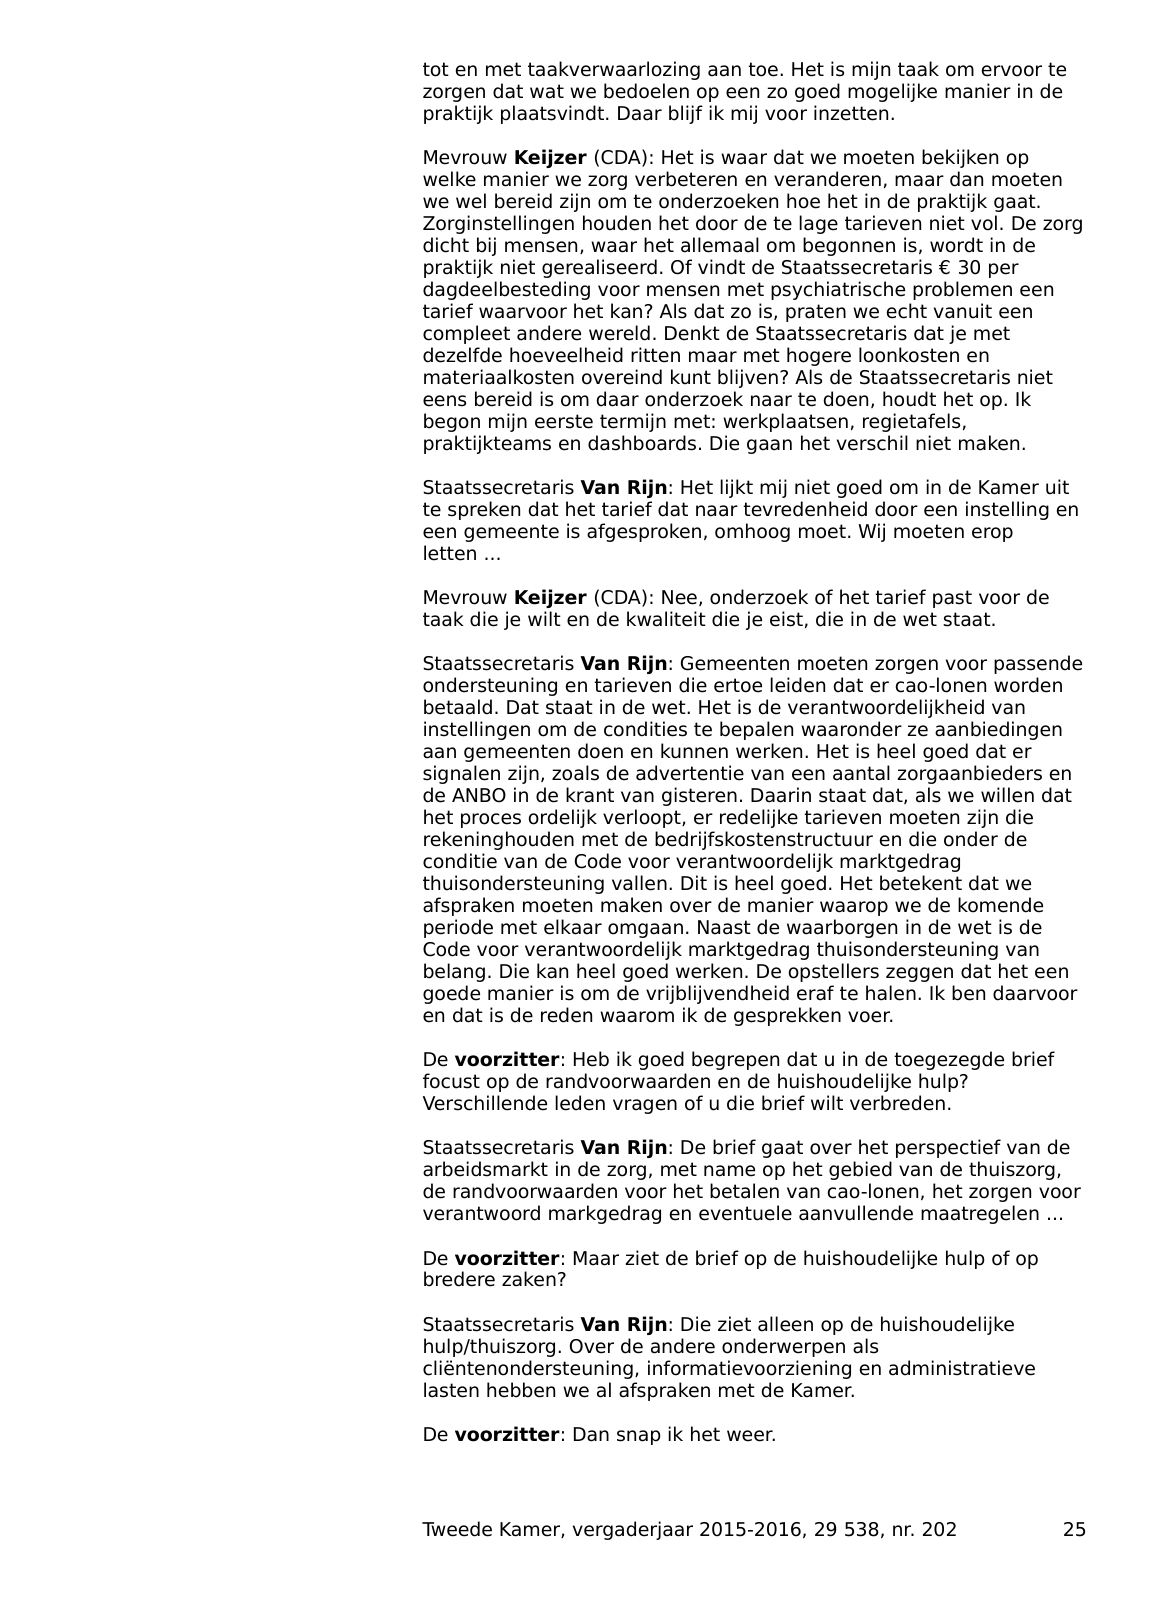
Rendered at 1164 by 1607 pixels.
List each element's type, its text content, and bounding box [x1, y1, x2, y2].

text Staatssecretaris Van Rijn: Die ziet alleen op de huishoudelijke hulp/thuiszorg. Over de andere onderwerpen als cliëntenondersteuning, informatievoorziening en administratieve lasten hebben we al afspraken met de Kamer. [422, 1313, 1087, 1401]
text De voorzitter: Heb ik goed begrepen dat u in de toegezegde brief focust op de randvoorwaarden en de huishoudelijke hulp? Verschillende leden vragen of u die brief wilt verbreden. [422, 1049, 1087, 1115]
text De voorzitter: Dan snap ik het weer. [422, 1424, 1087, 1446]
text Mevrouw Keijzer (CDA): Nee, onderzoek of het tarief past voor de taak die je wilt en de kwaliteit die je eist, die in de wet staat. [422, 587, 1087, 631]
text tot en met taakverwaarlozing aan toe. Het is mijn taak om ervoor te zorgen dat wat we bedoelen op een zo goed mogelijke manier in de praktijk plaatsvindt. Daar blijf ik mij voor inzetten. [422, 59, 1087, 125]
text Staatssecretaris Van Rijn: Gemeenten moeten zorgen voor passende ondersteuning en tarieven die ertoe leiden dat er cao-lonen worden betaald. Dat staat in de wet. Het is de verantwoordelijkheid van instellingen om de condities te bepalen waaronder ze aanbiedingen aan gemeenten doen en kunnen werken. Het is heel goed dat er signalen zijn, zoals de advertentie van een aantal zorgaanbieders en de ANBO in de krant van gisteren. Daarin staat dat, als we willen dat het proces ordelijk verloopt, er redelijke tarieven moeten zijn die rekeninghouden met de bedrijfskostenstructuur en die onder de conditie van de Code voor verantwoordelijk marktgedrag thuisondersteuning vallen. Dit is heel goed. Het betekent dat we afspraken moeten maken over de manier waarop we de komende periode met elkaar omgaan. Naast de waarborgen in de wet is de Code voor verantwoordelijk marktgedrag thuisondersteuning van belang. Die kan heel goed werken. De opstellers zeggen dat het een goede manier is om de vrijblijvendheid eraf te halen. Ik ben daarvoor en dat is de reden waarom ik de gesprekken voer. [422, 653, 1087, 1027]
text Staatssecretaris Van Rijn: De brief gaat over het perspectief van de arbeidsmarkt in de zorg, met name op het gebied van de thuiszorg, de randvoorwaarden voor het betalen van cao-lonen, het zorgen voor verantwoord markgedrag en eventuele aanvullende maatregelen ... [422, 1137, 1087, 1225]
text Staatssecretaris Van Rijn: Het lijkt mij niet goed om in de Kamer uit te spreken dat het tarief dat naar tevredenheid door een instelling en een gemeente is afgesproken, omhoog moet. Wij moeten erop letten ... [422, 477, 1087, 565]
text De voorzitter: Maar ziet de brief op de huishoudelijke hulp of op bredere zaken? [422, 1247, 1087, 1291]
text Mevrouw Keijzer (CDA): Het is waar dat we moeten bekijken op welke manier we zorg verbeteren en veranderen, maar dan moeten we wel bereid zijn om te onderzoeken hoe het in de praktijk gaat. Zorginstellingen houden het door de te lage tarieven niet vol. De zorg dicht bij mensen, waar het allemaal om begonnen is, wordt in de praktijk niet gerealiseerd. Of vindt de Staatssecretaris € 30 per dagdeelbesteding voor mensen met psychiatrische problemen een tarief waarvoor het kan? Als dat zo is, praten we echt vanuit een compleet andere wereld. Denkt de Staatssecretaris dat je met dezelfde hoeveelheid ritten maar met hogere loonkosten en materiaalkosten overeind kunt blijven? Als de Staatssecretaris niet eens bereid is om daar onderzoek naar te doen, houdt het op. Ik begon mijn eerste termijn met: werkplaatsen, regietafels, praktijkteams en dashboards. Die gaan het verschil niet maken. [422, 147, 1087, 455]
